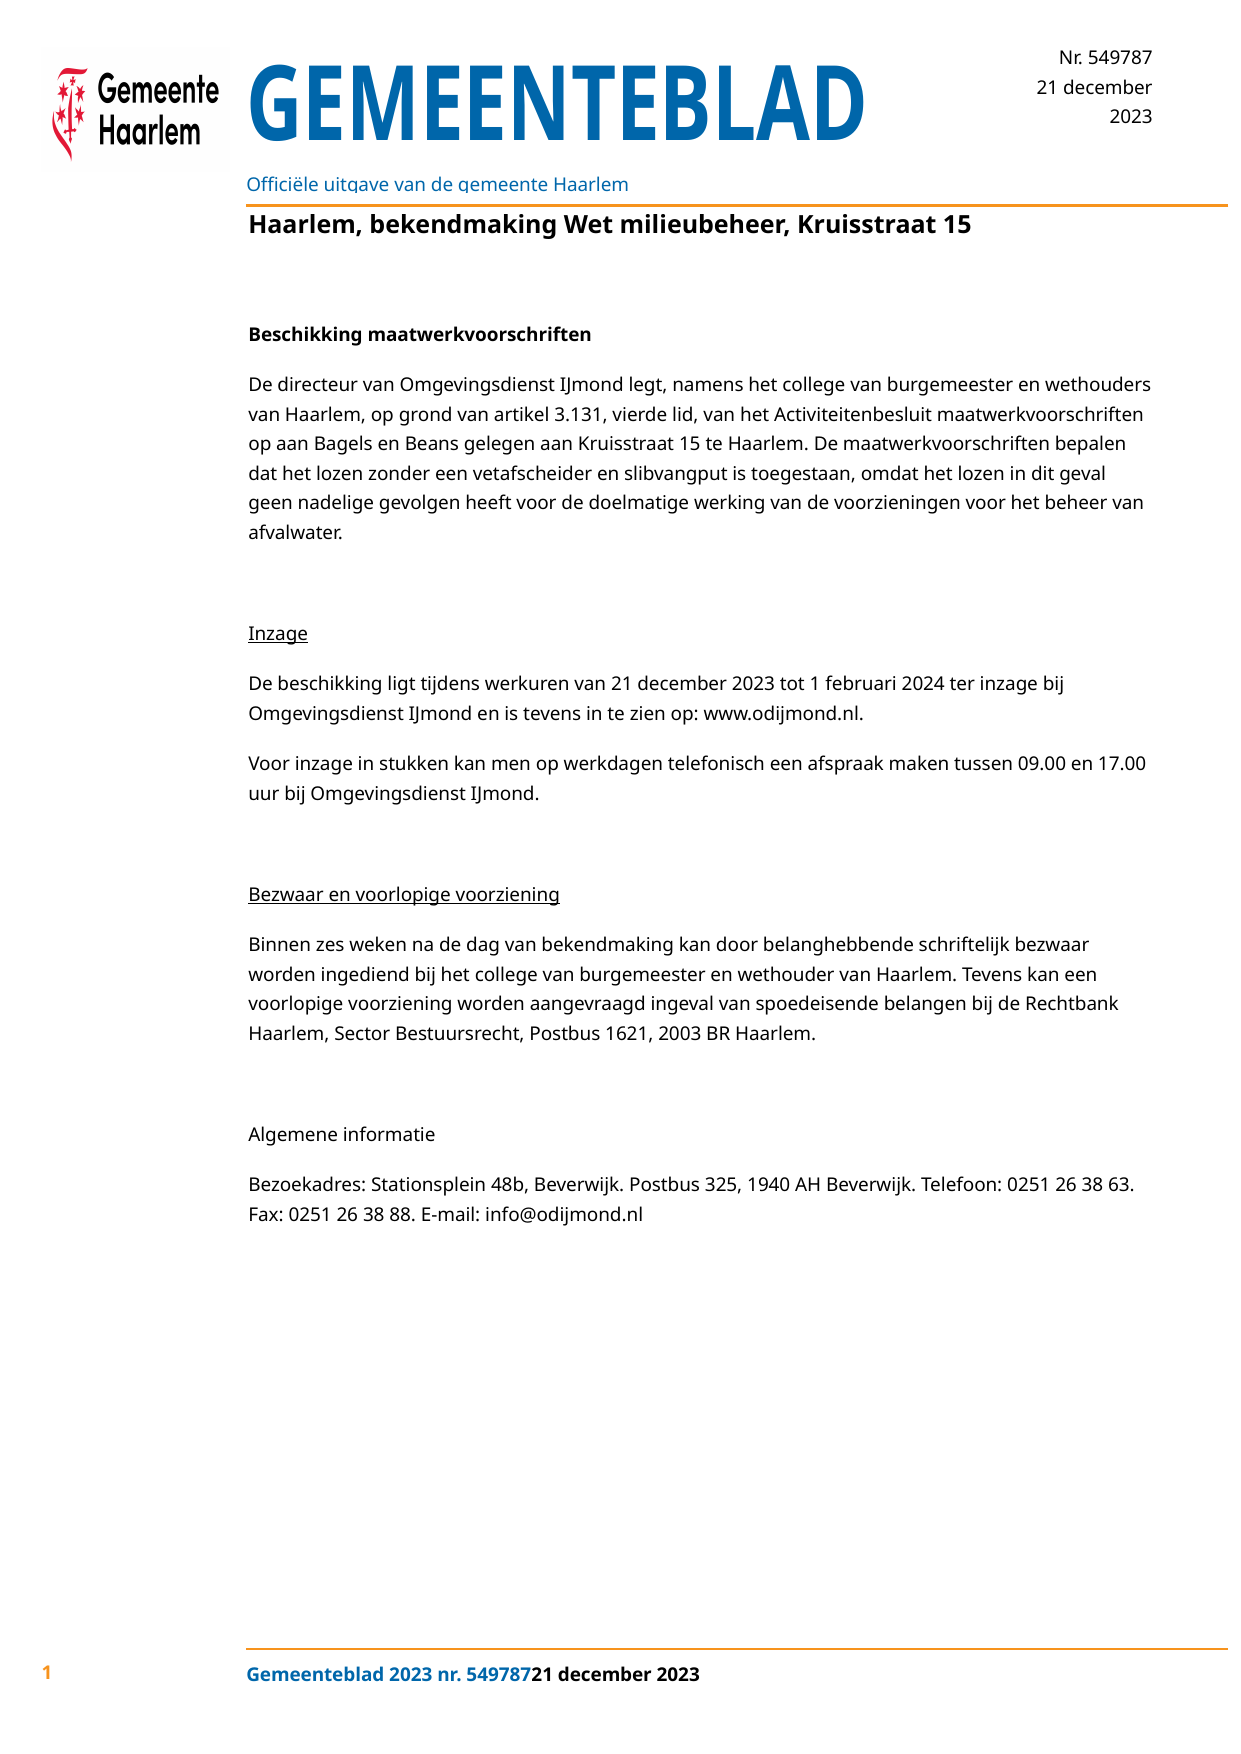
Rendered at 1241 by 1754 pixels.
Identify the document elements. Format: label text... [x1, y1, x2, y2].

text Haarlem, bekendmaking Wet milieubeheer, Kruisstraat 15 [248, 207, 1152, 241]
picture [41, 47, 231, 172]
text Binnen zes weken na de dag van bekendmaking kan door belanghebbende schriftelijk bezwaar worden ingediend bij het college van burgemeester en wethouder van Haarlem. Tevens kan een voorlopige voorziening worden aangevraagd ingeval van spoedeisende belangen bij de Rechtbank Haarlem, Sector Bestuursrecht, Postbus 1621, 2003 BR Haarlem. [248, 931, 1152, 1046]
text Bezwaar en voorlopige voorziening [248, 881, 1152, 906]
text Algemene informatie [248, 1121, 1152, 1146]
text De beschikking ligt tijdens werkuren van 21 december 2023 tot 1 februari 2024 ter inzage bij Omgevingsdienst IJmond en is tevens in te zien op: www.odijmond.nl. [248, 670, 1152, 726]
text Inzage [248, 620, 1152, 646]
text Beschikking maatwerkvoorschriften [248, 321, 1152, 346]
text De directeur van Omgevingsdienst IJmond legt, namens het college van burgemeester en wethouders van Haarlem, op grond van artikel 3.131, vierde lid, van het Activiteitenbesluit maatwerkvoorschriften op aan Bagels en Beans gelegen aan Kruisstraat 15 te Haarlem. De maatwerkvoorschriften bepalen dat het lozen zonder een vetafscheider en slibvangput is toegestaan, omdat het lozen in dit geval geen nadelige gevolgen heeft voor de doelmatige werking van de voorzieningen voor het beheer van afvalwater. [248, 371, 1152, 545]
text Voor inzage in stukken kan men op werkdagen telefonisch een afspraak maken tussen 09.00 en 17.00 uur bij Omgevingsdienst IJmond. [248, 750, 1152, 806]
text Bezoekadres: Stationsplein 48b, Beverwijk. Postbus 325, 1940 AH Beverwijk. Telefoon: 0251 26 38 63. Fax: 0251 26 38 88. E-mail: info@odijmond.nl [248, 1171, 1152, 1226]
